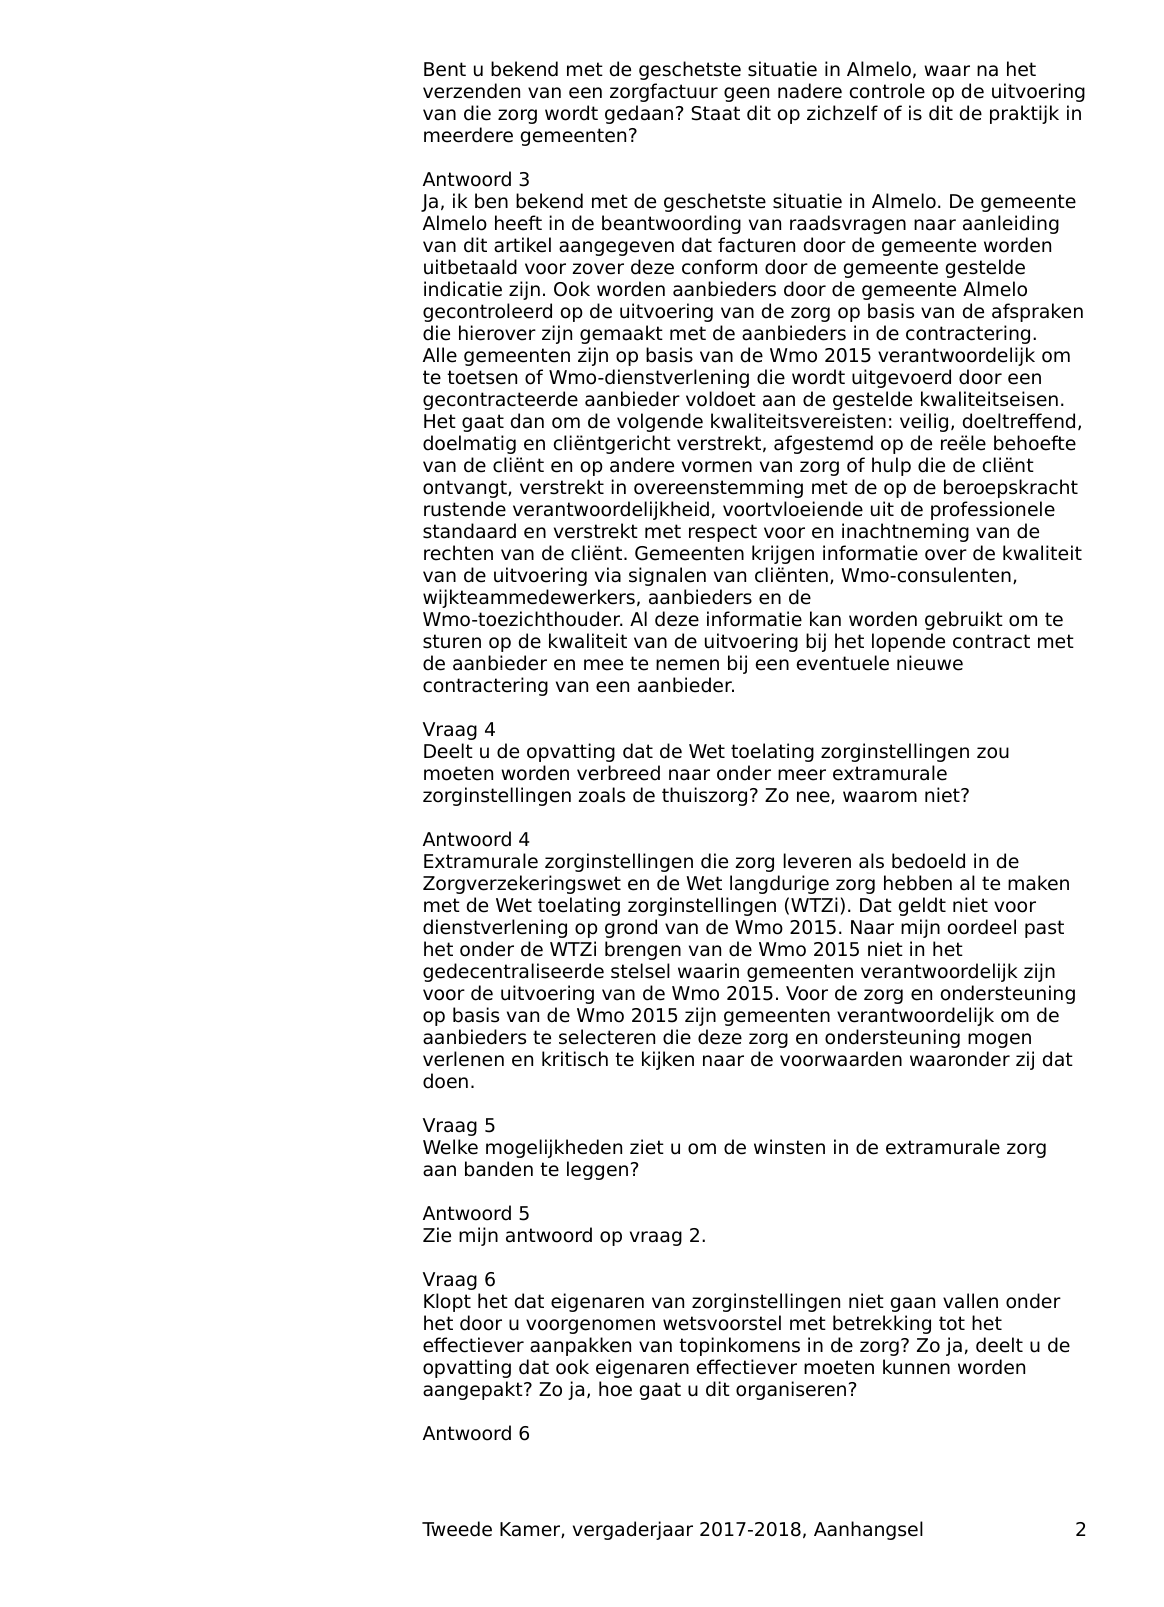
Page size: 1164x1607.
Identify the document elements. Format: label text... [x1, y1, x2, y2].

text Ja, ik ben bekend met de geschetste situatie in Almelo. De gemeente Almelo heeft in de beantwoording van raadsvragen naar aanleiding van dit artikel aangegeven dat facturen door de gemeente worden uitbetaald voor zover deze conform door de gemeente gestelde indicatie zijn. Ook worden aanbieders door de gemeente Almelo gecontroleerd op de uitvoering van de zorg op basis van de afspraken die hierover zijn gemaakt met de aanbieders in de contractering. [422, 191, 1087, 345]
text Welke mogelijkheden ziet u om de winsten in de extramurale zorg aan banden te leggen? [422, 1137, 1087, 1181]
text Wmo-toezichthouder. Al deze informatie kan worden gebruikt om te sturen op de kwaliteit van de uitvoering bij het lopende contract met de aanbieder en mee te nemen bij een eventuele nieuwe contractering van een aanbieder. [422, 609, 1087, 697]
text Extramurale zorginstellingen die zorg leveren als bedoeld in de Zorgverzekeringswet en de Wet langdurige zorg hebben al te maken met de Wet toelating zorginstellingen (WTZi). Dat geldt niet voor dienstverlening op grond van de Wmo 2015. Naar mijn oordeel past het onder de WTZi brengen van de Wmo 2015 niet in het gedecentraliseerde stelsel waarin gemeenten verantwoordelijk zijn voor de uitvoering van de Wmo 2015. Voor de zorg en ondersteuning op basis van de Wmo 2015 zijn gemeenten verantwoordelijk om de aanbieders te selecteren die deze zorg en ondersteuning mogen verlenen en kritisch te kijken naar de voorwaarden waaronder zij dat doen. [422, 851, 1087, 1093]
text Vraag 4 [422, 719, 1087, 741]
text Antwoord 6 [422, 1423, 1087, 1445]
text Klopt het dat eigenaren van zorginstellingen niet gaan vallen onder het door u voorgenomen wetsvoorstel met betrekking tot het effectiever aanpakken van topinkomens in de zorg? Zo ja, deelt u de opvatting dat ook eigenaren effectiever moeten kunnen worden aangepakt? Zo ja, hoe gaat u dit organiseren? [422, 1291, 1087, 1401]
text Bent u bekend met de geschetste situatie in Almelo, waar na het verzenden van een zorgfactuur geen nadere controle op de uitvoering van die zorg wordt gedaan? Staat dit op zichzelf of is dit de praktijk in meerdere gemeenten? [422, 59, 1087, 147]
text Vraag 5 [422, 1115, 1087, 1137]
text Vraag 6 [422, 1269, 1087, 1291]
text Antwoord 5 [422, 1203, 1087, 1225]
text Alle gemeenten zijn op basis van de Wmo 2015 verantwoordelijk om te toetsen of Wmo-dienstverlening die wordt uitgevoerd door een gecontracteerde aanbieder voldoet aan de gestelde kwaliteitseisen. Het gaat dan om de volgende kwaliteitsvereisten: veilig, doeltreffend, doelmatig en cliëntgericht verstrekt, afgestemd op de reële behoefte van de cliënt en op andere vormen van zorg of hulp die de cliënt ontvangt, verstrekt in overeenstemming met de op de beroepskracht rustende verantwoordelijkheid, voortvloeiende uit de professionele standaard en verstrekt met respect voor en inachtneming van de rechten van de cliënt. Gemeenten krijgen informatie over de kwaliteit van de uitvoering via signalen van cliënten, Wmo-consulenten, wijkteammedewerkers, aanbieders en de [422, 345, 1087, 609]
text Deelt u de opvatting dat de Wet toelating zorginstellingen zou moeten worden verbreed naar onder meer extramurale zorginstellingen zoals de thuiszorg? Zo nee, waarom niet? [422, 741, 1087, 807]
text Zie mijn antwoord op vraag 2. [422, 1225, 1087, 1247]
text Antwoord 4 [422, 829, 1087, 851]
text Antwoord 3 [422, 169, 1087, 191]
